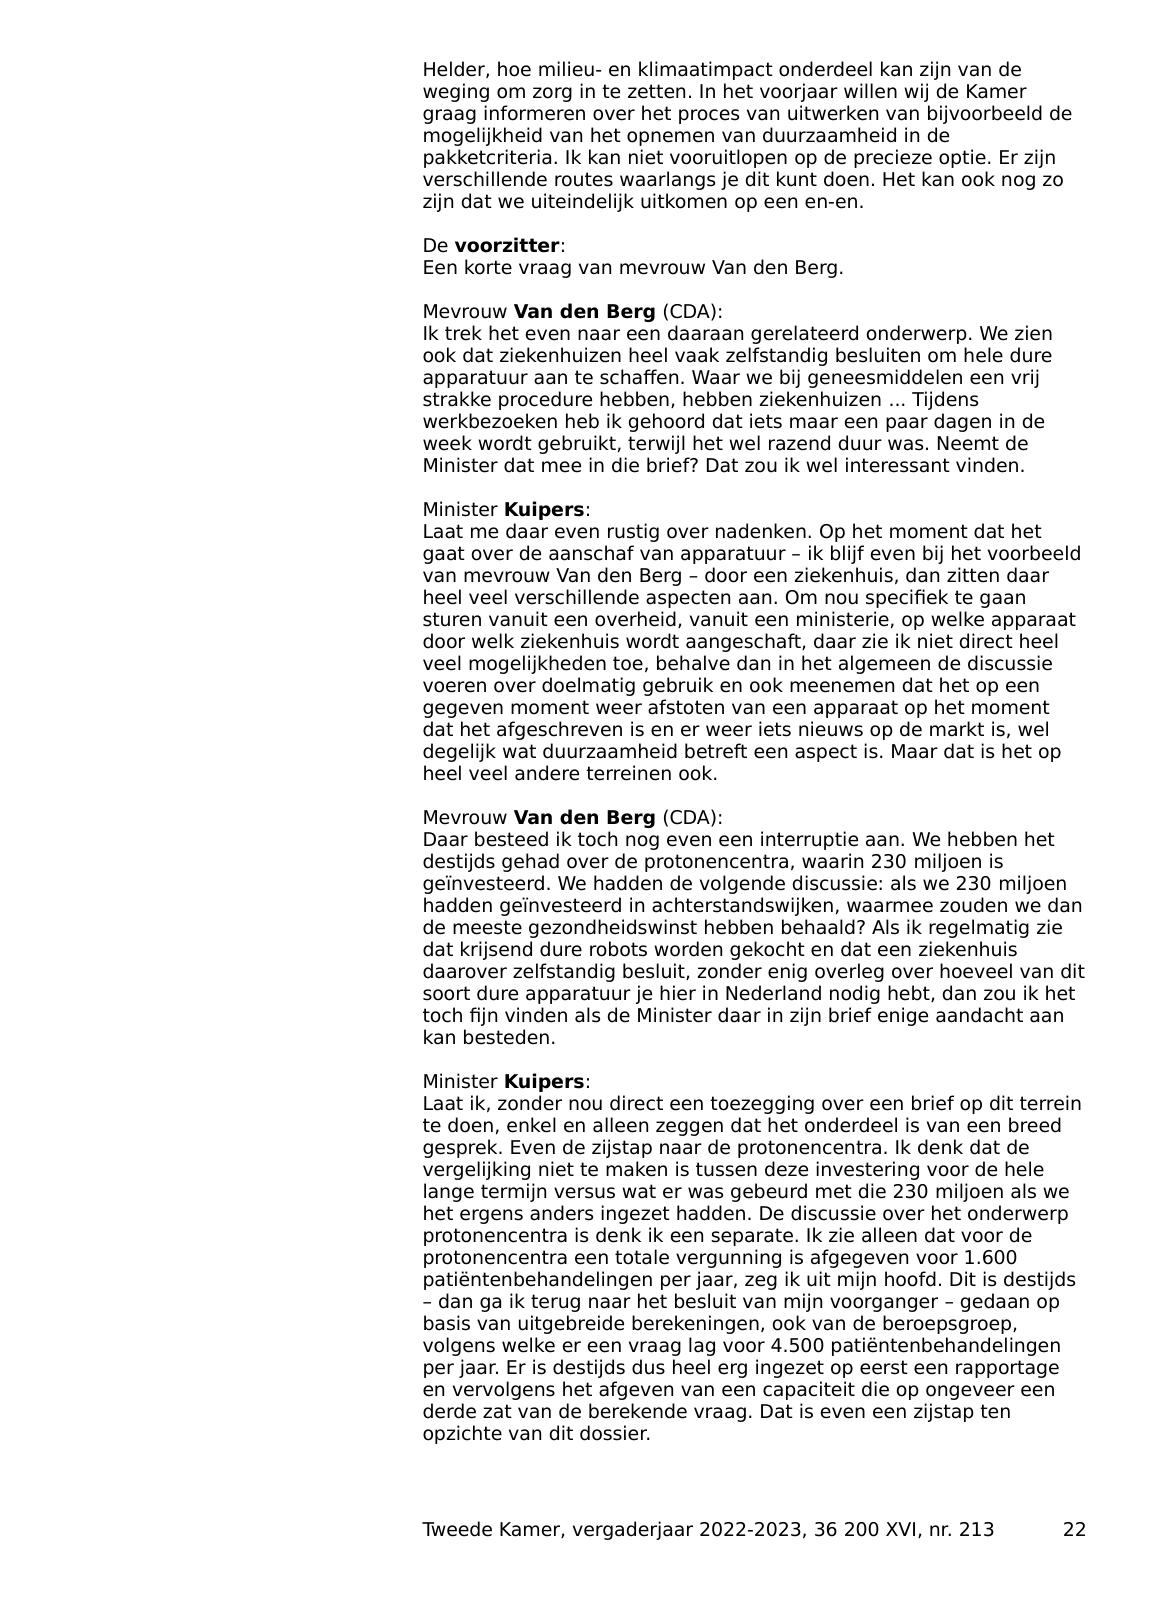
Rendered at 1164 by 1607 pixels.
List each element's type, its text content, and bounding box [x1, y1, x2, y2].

text Mevrouw Van den Berg (CDA): [422, 807, 1087, 829]
text De voorzitter: [422, 235, 1087, 257]
text Minister Kuipers: [422, 1071, 1087, 1093]
text Laat ik, zonder nou direct een toezegging over een brief op dit terrein te doen, enkel en alleen zeggen dat het onderdeel is van een breed gesprek. Even de zijstap naar de protonencentra. Ik denk dat de vergelijking niet te maken is tussen deze investering voor de hele lange termijn versus wat er was gebeurd met die 230 miljoen als we het ergens anders ingezet hadden. De discussie over het onderwerp protonencentra is denk ik een separate. Ik zie alleen dat voor de protonencentra een totale vergunning is afgegeven voor 1.600 patiëntenbehandelingen per jaar, zeg ik uit mijn hoofd. Dit is destijds – dan ga ik terug naar het besluit van mijn voorganger – gedaan op basis van uitgebreide berekeningen, ook van de beroepsgroep, volgens welke er een vraag lag voor 4.500 patiëntenbehandelingen per jaar. Er is destijds dus heel erg ingezet op eerst een rapportage en vervolgens het afgeven van een capaciteit die op ongeveer een derde zat van de berekende vraag. Dat is even een zijstap ten opzichte van dit dossier. [422, 1093, 1087, 1445]
text Een korte vraag van mevrouw Van den Berg. [422, 257, 1087, 279]
text Mevrouw Van den Berg (CDA): [422, 301, 1087, 323]
text Ik trek het even naar een daaraan gerelateerd onderwerp. We zien ook dat ziekenhuizen heel vaak zelfstandig besluiten om hele dure apparatuur aan te schaffen. Waar we bij geneesmiddelen een vrij strakke procedure hebben, hebben ziekenhuizen ... Tijdens werkbezoeken heb ik gehoord dat iets maar een paar dagen in de week wordt gebruikt, terwijl het wel razend duur was. Neemt de Minister dat mee in die brief? Dat zou ik wel interessant vinden. [422, 323, 1087, 477]
text Daar besteed ik toch nog even een interruptie aan. We hebben het destijds gehad over de protonencentra, waarin 230 miljoen is geïnvesteerd. We hadden de volgende discussie: als we 230 miljoen hadden geïnvesteerd in achterstandswijken, waarmee zouden we dan de meeste gezondheidswinst hebben behaald? Als ik regelmatig zie dat krijsend dure robots worden gekocht en dat een ziekenhuis daarover zelfstandig besluit, zonder enig overleg over hoeveel van dit soort dure apparatuur je hier in Nederland nodig hebt, dan zou ik het toch fijn vinden als de Minister daar in zijn brief enige aandacht aan kan besteden. [422, 829, 1087, 1049]
text Helder, hoe milieu- en klimaatimpact onderdeel kan zijn van de weging om zorg in te zetten. In het voorjaar willen wij de Kamer graag informeren over het proces van uitwerken van bijvoorbeeld de mogelijkheid van het opnemen van duurzaamheid in de pakketcriteria. Ik kan niet vooruitlopen op de precieze optie. Er zijn verschillende routes waarlangs je dit kunt doen. Het kan ook nog zo zijn dat we uiteindelijk uitkomen op een en-en. [422, 59, 1087, 213]
text Minister Kuipers: [422, 499, 1087, 521]
text Laat me daar even rustig over nadenken. Op het moment dat het gaat over de aanschaf van apparatuur – ik blijf even bij het voorbeeld van mevrouw Van den Berg – door een ziekenhuis, dan zitten daar heel veel verschillende aspecten aan. Om nou specifiek te gaan sturen vanuit een overheid, vanuit een ministerie, op welke apparaat door welk ziekenhuis wordt aangeschaft, daar zie ik niet direct heel veel mogelijkheden toe, behalve dan in het algemeen de discussie voeren over doelmatig gebruik en ook meenemen dat het op een gegeven moment weer afstoten van een apparaat op het moment dat het afgeschreven is en er weer iets nieuws op de markt is, wel degelijk wat duurzaamheid betreft een aspect is. Maar dat is het op heel veel andere terreinen ook. [422, 521, 1087, 785]
